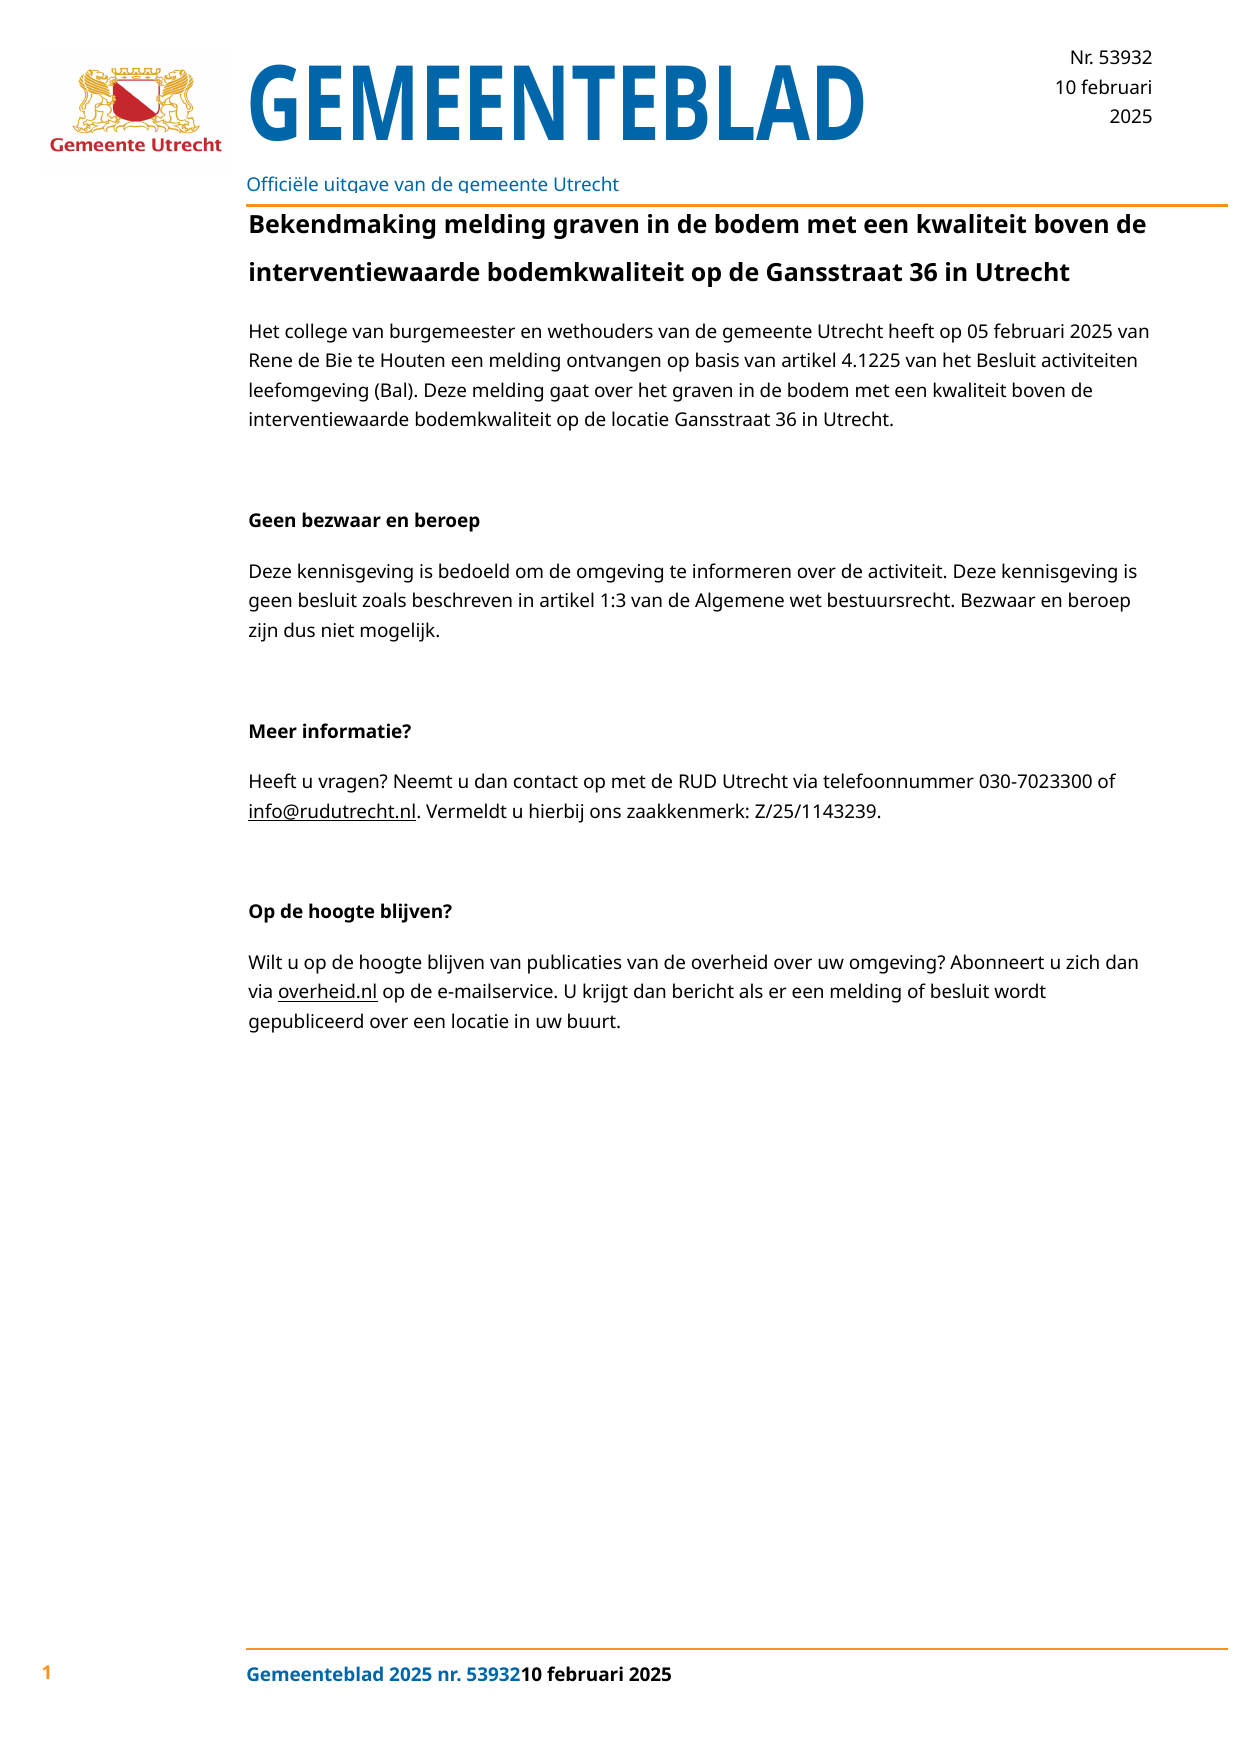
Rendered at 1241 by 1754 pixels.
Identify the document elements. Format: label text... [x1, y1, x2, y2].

text Bekendmaking melding graven in de bodem met een kwaliteit boven de interventiewaarde bodemkwaliteit op de Gansstraat 36 in Utrecht [248, 207, 1152, 288]
text Wilt u op de hoogte blijven van publicaties van de overheid over uw omgeving? Abonneert u zich dan via overheid.nl op de e-mailservice. U krijgt dan bericht als er een melding of besluit wordt gepubliceerd over een locatie in uw buurt. [248, 949, 1152, 1034]
text Heeft u vragen? Neemt u dan contact op met de RUD Utrecht via telefoonnummer 030-7023300 of info@rudutrecht.nl. Vermeldt u hierbij ons zaakkenmerk: Z/25/1143239. [248, 768, 1152, 824]
text Meer informatie? [248, 718, 1152, 744]
text Geen bezwaar en beroep [248, 507, 1152, 533]
text Deze kennisgeving is bedoeld om de omgeving te informeren over de activiteit. Deze kennisgeving is geen besluit zoals beschreven in artikel 1:3 van de Algemene wet bestuursrecht. Bezwaar en beroep zijn dus niet mogelijk. [248, 558, 1152, 643]
picture [41, 47, 231, 172]
text Het college van burgemeester en wethouders van de gemeente Utrecht heeft op 05 februari 2025 van Rene de Bie te Houten een melding ontvangen op basis van artikel 4.1225 van het Besluit activiteiten leefomgeving (Bal). Deze melding gaat over het graven in de bodem met een kwaliteit boven de interventiewaarde bodemkwaliteit op de locatie Gansstraat 36 in Utrecht. [248, 318, 1152, 432]
text Op de hoogte blijven? [248, 899, 1152, 924]
